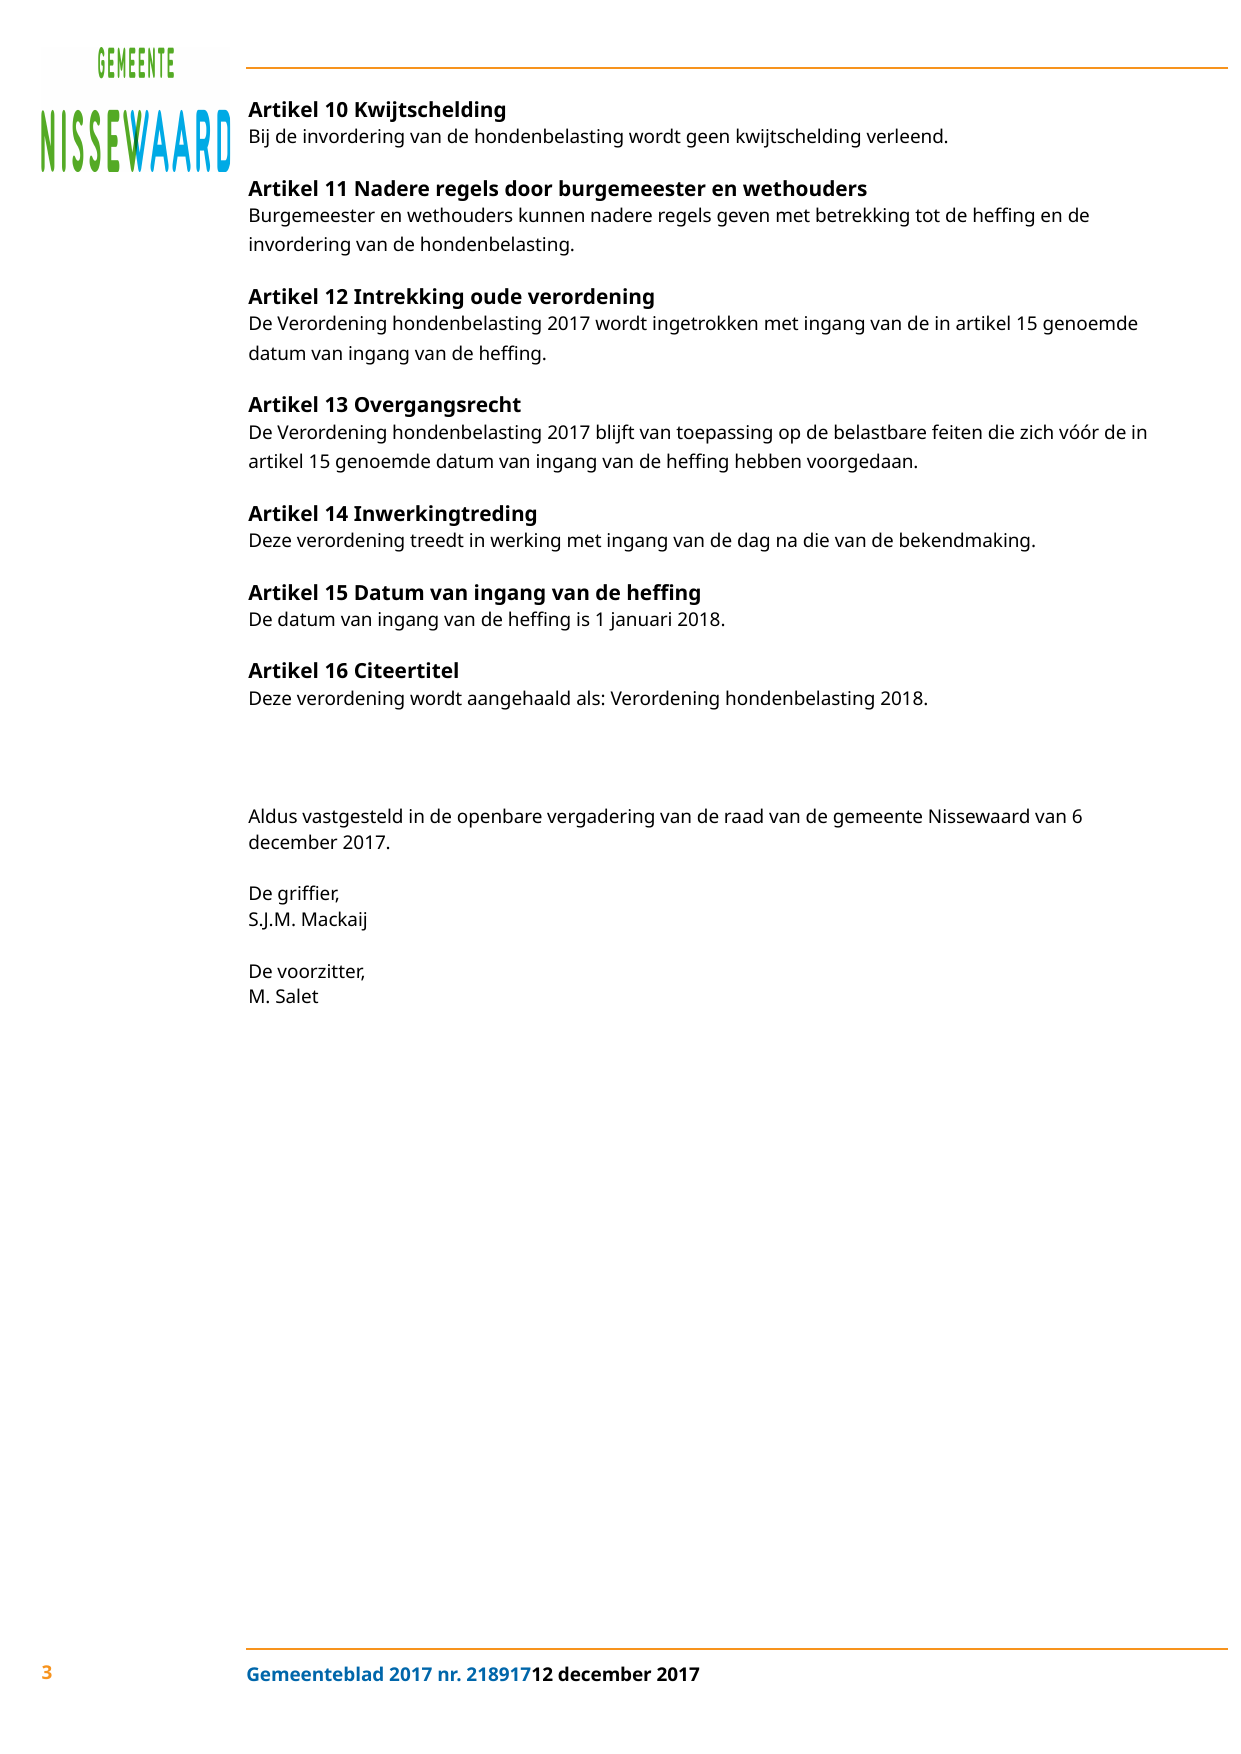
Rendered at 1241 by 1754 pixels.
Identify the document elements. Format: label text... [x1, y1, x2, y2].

text Artikel 11 Nadere regels door burgemeester en wethouders [248, 174, 1152, 202]
picture [200, 151, 206, 172]
text Artikel 15 Datum van ingang van de heffing [248, 578, 1152, 606]
text Bij de invordering van de hondenbelasting wordt geen kwijtschelding verleend. [248, 123, 1152, 149]
text De Verordening hondenbelasting 2017 wordt ingetrokken met ingang van de in artikel 15 genoemde datum van ingang van de heffing. [248, 311, 1152, 366]
text Artikel 10 Kwijtschelding [248, 95, 1152, 123]
text Deze verordening wordt aangehaald als: Verordening hondenbelasting 2018. [248, 685, 1152, 711]
text M. Salet [248, 983, 1152, 1009]
picture [222, 122, 227, 160]
text De griffier, [248, 881, 1152, 906]
text De datum van ingang van de heffing is 1 januari 2018. [248, 606, 1152, 632]
text Burgemeester en wethouders kunnen nadere regels geven met betrekking tot de heffing en de invordering van de hondenbelasting. [248, 202, 1152, 257]
text Artikel 13 Overgangsrecht [248, 391, 1152, 419]
text Artikel 14 Inwerkingtreding [248, 499, 1152, 527]
text Aldus vastgesteld in de openbare vergadering van de raad van de gemeente Nissewaard van 6 december 2017. [248, 803, 1152, 855]
picture [176, 157, 187, 172]
text Artikel 12 Intrekking oude verordening [248, 282, 1152, 311]
picture [201, 122, 206, 138]
text Deze verordening treedt in werking met ingang van de dag na die van de bekendmaking. [248, 527, 1152, 553]
text S.J.M. Mackaij [248, 906, 1152, 932]
picture [41, 47, 231, 172]
picture [154, 157, 165, 172]
text De voorzitter, [248, 958, 1152, 983]
text Artikel 16 Citeertitel [248, 657, 1152, 685]
text De Verordening hondenbelasting 2017 blijft van toepassing op de belastbare feiten die zich vóór de in artikel 15 genoemde datum van ingang van de heffing hebben voorgedaan. [248, 419, 1152, 474]
